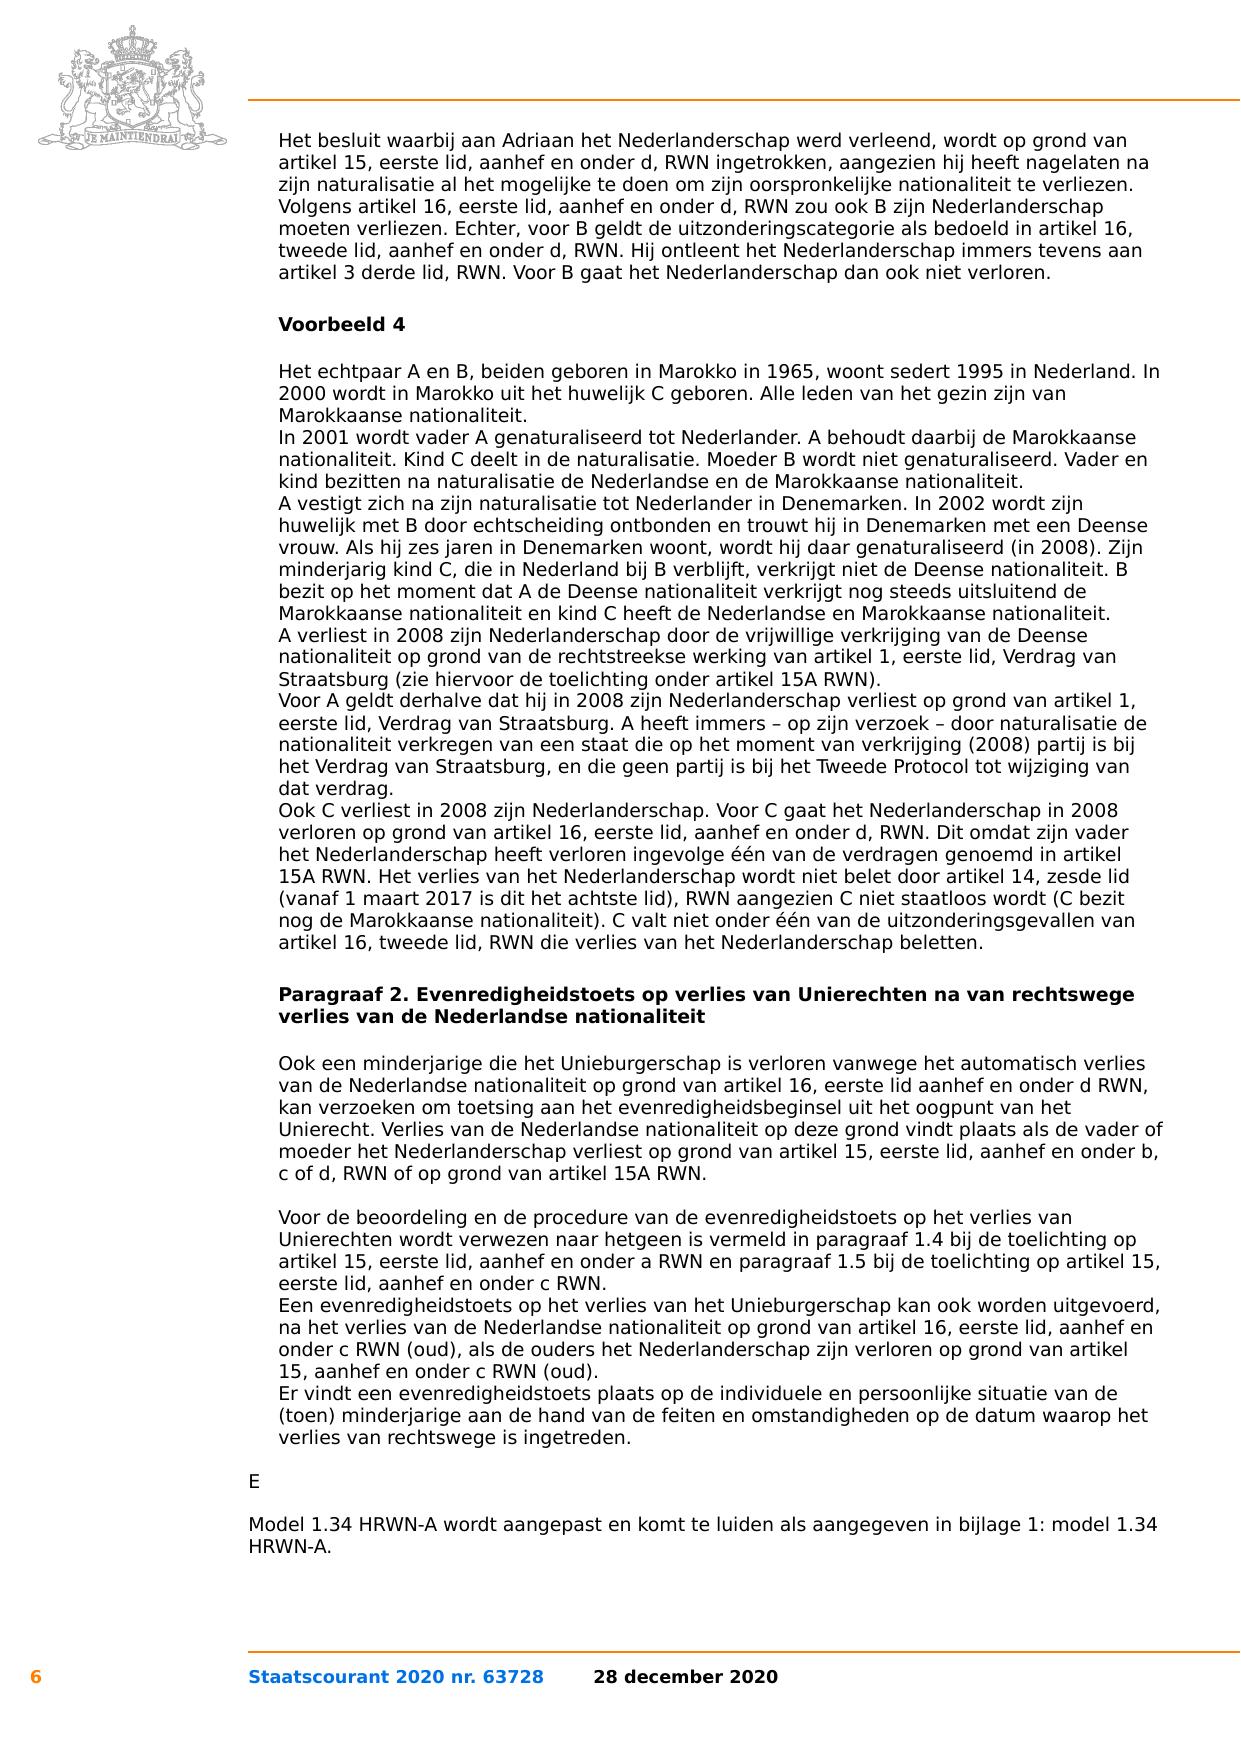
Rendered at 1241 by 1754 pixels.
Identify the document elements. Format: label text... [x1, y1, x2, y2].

text Voor de beoordeling en de procedure van de evenredigheidstoets op het verlies van Unierechten wordt verwezen naar hetgeen is vermeld in paragraaf 1.4 bij de toelichting op artikel 15, eerste lid, aanhef en onder a RWN en paragraaf 1.5 bij de toelichting op artikel 15, eerste lid, aanhef en onder c RWN. [278, 1207, 1163, 1295]
text In 2001 wordt vader A genaturaliseerd tot Nederlander. A behoudt daarbij de Marokkaanse nationaliteit. Kind C deelt in de naturalisatie. Moeder B wordt niet genaturaliseerd. Vader en kind bezitten na naturalisatie de Nederlandse en de Marokkaanse nationaliteit. [278, 427, 1163, 493]
text Volgens artikel 16, eerste lid, aanhef en onder d, RWN zou ook B zijn Nederlanderschap moeten verliezen. Echter, voor B geldt de uitzonderingscategorie als bedoeld in artikel 16, tweede lid, aanhef en onder d, RWN. Hij ontleent het Nederlanderschap immers tevens aan artikel 3 derde lid, RWN. Voor B gaat het Nederlanderschap dan ook niet verloren. [278, 196, 1163, 284]
text Ook een minderjarige die het Unieburgerschap is verloren vanwege het automatisch verlies van de Nederlandse nationaliteit op grond van artikel 16, eerste lid aanhef en onder d RWN, kan verzoeken om toetsing aan het evenredigheidsbeginsel uit het oogpunt van het Unierecht. Verlies van de Nederlandse nationaliteit op deze grond vindt plaats als de vader of moeder het Nederlanderschap verliest op grond van artikel 15, eerste lid, aanhef en onder b, c of d, RWN of op grond van artikel 15A RWN. [278, 1053, 1163, 1185]
text A verliest in 2008 zijn Nederlanderschap door de vrijwillige verkrijging van de Deense nationaliteit op grond van de rechtstreekse werking van artikel 1, eerste lid, Verdrag van Straatsburg (zie hiervoor de toelichting onder artikel 15A RWN). [278, 624, 1163, 690]
text Het besluit waarbij aan Adriaan het Nederlanderschap werd verleend, wordt op grond van artikel 15, eerste lid, aanhef en onder d, RWN ingetrokken, aangezien hij heeft nagelaten na zijn naturalisatie al het mogelijke te doen om zijn oorspronkelijke nationaliteit te verliezen. [278, 130, 1163, 196]
subtitle Voorbeeld 4 [278, 314, 1163, 336]
subtitle Paragraaf 2. Evenredigheidstoets op verlies van Unierechten na van rechtswege verlies van de Nederlandse nationaliteit [278, 984, 1163, 1028]
text Een evenredigheidstoets op het verlies van het Unieburgerschap kan ook worden uitgevoerd, na het verlies van de Nederlandse nationaliteit op grond van artikel 16, eerste lid, aanhef en onder c RWN (oud), als de ouders het Nederlanderschap zijn verloren op grond van artikel 15, aanhef en onder c RWN (oud). [278, 1295, 1163, 1383]
text E [248, 1471, 1163, 1492]
text A vestigt zich na zijn naturalisatie tot Nederlander in Denemarken. In 2002 wordt zijn huwelijk met B door echtscheiding ontbonden en trouwt hij in Denemarken met een Deense vrouw. Als hij zes jaren in Denemarken woont, wordt hij daar genaturaliseerd (in 2008). Zijn minderjarig kind C, die in Nederland bij B verblijft, verkrijgt niet de Deense nationaliteit. B bezit op het moment dat A de Deense nationaliteit verkrijgt nog steeds uitsluitend de Marokkaanse nationaliteit en kind C heeft de Nederlandse en Marokkaanse nationaliteit. [278, 493, 1163, 624]
text Ook C verliest in 2008 zijn Nederlanderschap. Voor C gaat het Nederlanderschap in 2008 verloren op grond van artikel 16, eerste lid, aanhef en onder d, RWN. Dit omdat zijn vader het Nederlanderschap heeft verloren ingevolge één van de verdragen genoemd in artikel 15A RWN. Het verlies van het Nederlanderschap wordt niet belet door artikel 14, zesde lid (vanaf 1 maart 2017 is dit het achtste lid), RWN aangezien C niet staatloos wordt (C bezit nog de Marokkaanse nationaliteit). C valt niet onder één van de uitzonderingsgevallen van artikel 16, tweede lid, RWN die verlies van het Nederlanderschap beletten. [278, 800, 1163, 954]
text Er vindt een evenredigheidstoets plaats op de individuele en persoonlijke situatie van de (toen) minderjarige aan de hand van de feiten en omstandigheden op de datum waarop het verlies van rechtswege is ingetreden. [278, 1383, 1163, 1449]
text Het echtpaar A en B, beiden geboren in Marokko in 1965, woont sedert 1995 in Nederland. In 2000 wordt in Marokko uit het huwelijk C geboren. Alle leden van het gezin zijn van Marokkaanse nationaliteit. [278, 361, 1163, 427]
text Voor A geldt derhalve dat hij in 2008 zijn Nederlanderschap verliest op grond van artikel 1, eerste lid, Verdrag van Straatsburg. A heeft immers – op zijn verzoek – door naturalisatie de nationaliteit verkregen van een staat die op het moment van verkrijging (2008) partij is bij het Verdrag van Straatsburg, en die geen partij is bij het Tweede Protocol tot wijziging van dat verdrag. [278, 690, 1163, 800]
picture [38, 25, 227, 150]
text Model 1.34 HRWN-A wordt aangepast en komt te luiden als aangegeven in bijlage 1: model 1.34 HRWN-A. [248, 1514, 1163, 1558]
